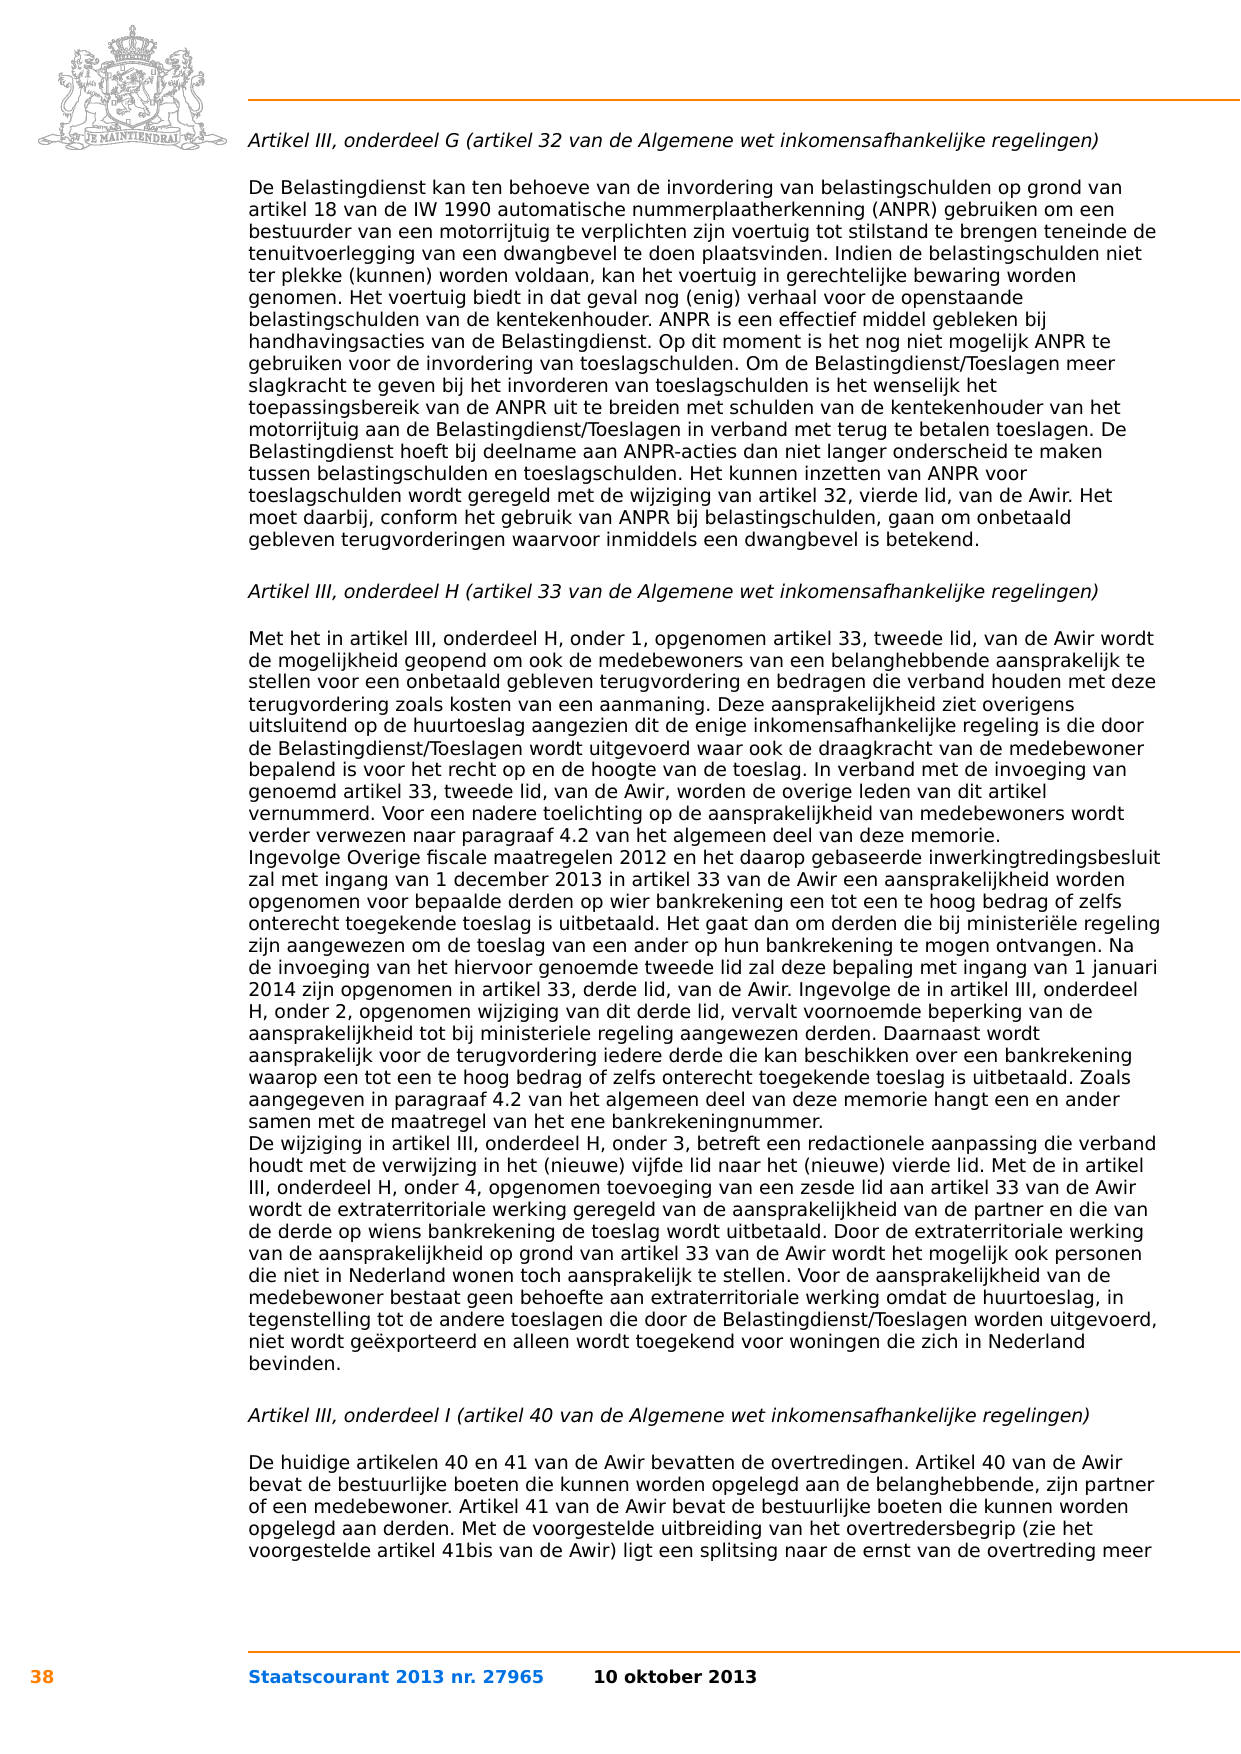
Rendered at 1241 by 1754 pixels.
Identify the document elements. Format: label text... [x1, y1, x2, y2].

subtitle Artikel III, onderdeel I (artikel 40 van de Algemene wet inkomensafhankelijke regelingen) [248, 1405, 1163, 1427]
text Met het in artikel III, onderdeel H, onder 1, opgenomen artikel 33, tweede lid, van de Awir wordt de mogelijkheid geopend om ook de medebewoners van een belanghebbende aansprakelijk te stellen voor een onbetaald gebleven terugvordering en bedragen die verband houden met deze terugvordering zoals kosten van een aanmaning. Deze aansprakelijkheid ziet overigens uitsluitend op de huurtoeslag aangezien dit de enige inkomensafhankelijke regeling is die door de Belastingdienst/Toeslagen wordt uitgevoerd waar ook de draagkracht van de medebewoner bepalend is voor het recht op en de hoogte van de toeslag. In verband met de invoeging van genoemd artikel 33, tweede lid, van de Awir, worden de overige leden van dit artikel vernummerd. Voor een nadere toelichting op de aansprakelijkheid van medebewoners wordt verder verwezen naar paragraaf 4.2 van het algemeen deel van deze memorie. [248, 627, 1163, 847]
text De Belastingdienst kan ten behoeve van de invordering van belastingschulden op grond van artikel 18 van de IW 1990 automatische nummerplaatherkenning (ANPR) gebruiken om een bestuurder van een motorrijtuig te verplichten zijn voertuig tot stilstand te brengen teneinde de tenuitvoerlegging van een dwangbevel te doen plaatsvinden. Indien de belastingschulden niet ter plekke (kunnen) worden voldaan, kan het voertuig in gerechtelijke bewaring worden genomen. Het voertuig biedt in dat geval nog (enig) verhaal voor de openstaande belastingschulden van de kentekenhouder. ANPR is een effectief middel gebleken bij handhavingsacties van de Belastingdienst. Op dit moment is het nog niet mogelijk ANPR te gebruiken voor de invordering van toeslagschulden. Om de Belastingdienst/Toeslagen meer slagkracht te geven bij het invorderen van toeslagschulden is het wenselijk het toepassingsbereik van de ANPR uit te breiden met schulden van de kentekenhouder van het motorrijtuig aan de Belastingdienst/Toeslagen in verband met terug te betalen toeslagen. De Belastingdienst hoeft bij deelname aan ANPR-acties dan niet langer onderscheid te maken tussen belastingschulden en toeslagschulden. Het kunnen inzetten van ANPR voor toeslagschulden wordt geregeld met de wijziging van artikel 32, vierde lid, van de Awir. Het moet daarbij, conform het gebruik van ANPR bij belastingschulden, gaan om onbetaald gebleven terugvorderingen waarvoor inmiddels een dwangbevel is betekend. [248, 177, 1163, 551]
text De wijziging in artikel III, onderdeel H, onder 3, betreft een redactionele aanpassing die verband houdt met de verwijzing in het (nieuwe) vijfde lid naar het (nieuwe) vierde lid. Met de in artikel III, onderdeel H, onder 4, opgenomen toevoeging van een zesde lid aan artikel 33 van de Awir wordt de extraterritoriale werking geregeld van de aansprakelijkheid van de partner en die van de derde op wiens bankrekening de toeslag wordt uitbetaald. Door de extraterritoriale werking van de aansprakelijkheid op grond van artikel 33 van de Awir wordt het mogelijk ook personen die niet in Nederland wonen toch aansprakelijk te stellen. Voor de aansprakelijkheid van de medebewoner bestaat geen behoefte aan extraterritoriale werking omdat de huurtoeslag, in tegenstelling tot de andere toeslagen die door de Belastingdienst/Toeslagen worden uitgevoerd, niet wordt geëxporteerd en alleen wordt toegekend voor woningen die zich in Nederland bevinden. [248, 1133, 1163, 1375]
subtitle Artikel III, onderdeel G (artikel 32 van de Algemene wet inkomensafhankelijke regelingen) [248, 130, 1163, 152]
text De huidige artikelen 40 en 41 van de Awir bevatten de overtredingen. Artikel 40 van de Awir bevat de bestuurlijke boeten die kunnen worden opgelegd aan de belanghebbende, zijn partner of een medebewoner. Artikel 41 van de Awir bevat de bestuurlijke boeten die kunnen worden opgelegd aan derden. Met de voorgestelde uitbreiding van het overtredersbegrip (zie het voorgestelde artikel 41bis van de Awir) ligt een splitsing naar de ernst van de overtreding meer [248, 1452, 1163, 1562]
text Ingevolge Overige fiscale maatregelen 2012 en het daarop gebaseerde inwerkingtredingsbesluit zal met ingang van 1 december 2013 in artikel 33 van de Awir een aansprakelijkheid worden opgenomen voor bepaalde derden op wier bankrekening een tot een te hoog bedrag of zelfs onterecht toegekende toeslag is uitbetaald. Het gaat dan om derden die bij ministeriële regeling zijn aangewezen om de toeslag van een ander op hun bankrekening te mogen ontvangen. Na de invoeging van het hiervoor genoemde tweede lid zal deze bepaling met ingang van 1 januari 2014 zijn opgenomen in artikel 33, derde lid, van de Awir. Ingevolge de in artikel III, onderdeel H, onder 2, opgenomen wijziging van dit derde lid, vervalt voornoemde beperking van de aansprakelijkheid tot bij ministeriele regeling aangewezen derden. Daarnaast wordt aansprakelijk voor de terugvordering iedere derde die kan beschikken over een bankrekening waarop een tot een te hoog bedrag of zelfs onterecht toegekende toeslag is uitbetaald. Zoals aangegeven in paragraaf 4.2 van het algemeen deel van deze memorie hangt een en ander samen met de maatregel van het ene bankrekeningnummer. [248, 847, 1163, 1133]
subtitle Artikel III, onderdeel H (artikel 33 van de Algemene wet inkomensafhankelijke regelingen) [248, 581, 1163, 602]
picture [38, 25, 227, 150]
